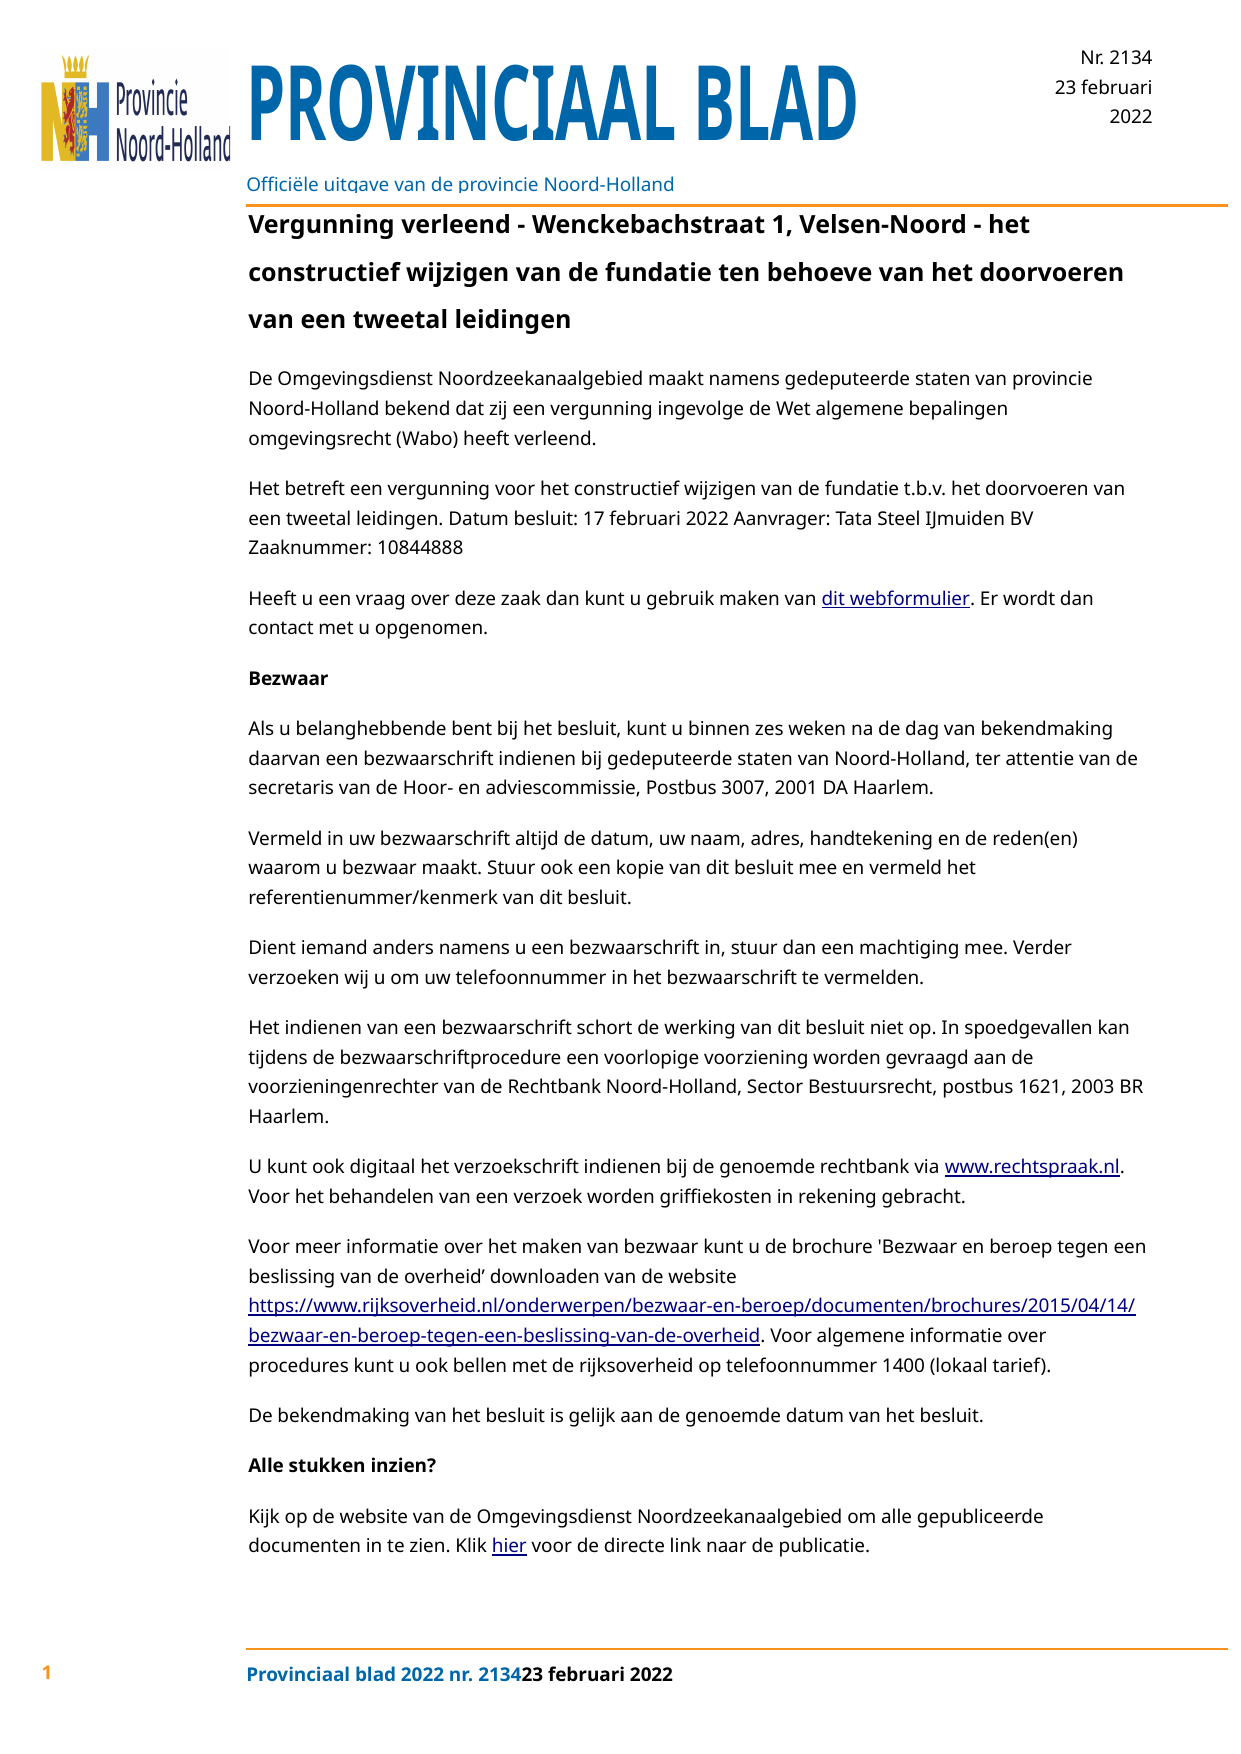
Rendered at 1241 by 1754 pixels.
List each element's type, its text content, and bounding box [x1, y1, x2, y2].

text Vergunning verleend - Wenckebachstraat 1, Velsen-Noord - het constructief wijzigen van de fundatie ten behoeve van het doorvoeren van een tweetal leidingen [248, 207, 1152, 336]
text Heeft u een vraag over deze zaak dan kunt u gebruik maken van dit webformulier. Er wordt dan contact met u opgenomen. [248, 585, 1152, 640]
text De bekendmaking van het besluit is gelijk aan de genoemde datum van het besluit. [248, 1402, 1152, 1428]
picture [41, 47, 231, 172]
text U kunt ook digitaal het verzoekschrift indienen bij de genoemde rechtbank via www.rechtspraak.nl. Voor het behandelen van een verzoek worden griffiekosten in rekening gebracht. [248, 1153, 1152, 1209]
text Bezwaar [248, 665, 1152, 690]
text Voor meer informatie over het maken van bezwaar kunt u de brochure 'Bezwaar en beroep tegen een beslissing van de overheid’ downloaden van de website https://www.rijksoverheid.nl/onderwerpen/bezwaar-en-beroep/documenten/brochures/2015/04/14/bezwaar-en-beroep-tegen-een-beslissing-van-de-overheid. Voor algemene informatie over procedures kunt u ook bellen met de rijksoverheid op telefoonnummer 1400 (lokaal tarief). [248, 1233, 1152, 1377]
text De Omgevingsdienst Noordzeekanaalgebied maakt namens gedeputeerde staten van provincie Noord-Holland bekend dat zij een vergunning ingevolge de Wet algemene bepalingen omgevingsrecht (Wabo) heeft verleend. [248, 366, 1152, 450]
text Dient iemand anders namens u een bezwaarschrift in, stuur dan een machtiging mee. Verder verzoeken wij u om uw telefoonnummer in het bezwaarschrift te vermelden. [248, 934, 1152, 989]
text Kijk op de website van de Omgevingsdienst Noordzeekanaalgebied om alle gepubliceerde documenten in te zien. Klik hier voor de directe link naar de publicatie. [248, 1503, 1152, 1558]
text Het betreft een vergunning voor het constructief wijzigen van de fundatie t.b.v. het doorvoeren van een tweetal leidingen. Datum besluit: 17 februari 2022 Aanvrager: Tata Steel IJmuiden BV Zaaknummer: 10844888 [248, 475, 1152, 560]
text Alle stukken inzien? [248, 1453, 1152, 1478]
text Vermeld in uw bezwaarschrift altijd de datum, uw naam, adres, handtekening en de reden(en) waarom u bezwaar maakt. Stuur ook een kopie van dit besluit mee en vermeld het referentienummer/kenmerk van dit besluit. [248, 825, 1152, 909]
text Het indienen van een bezwaarschrift schort de werking van dit besluit niet op. In spoedgevallen kan tijdens de bezwaarschriftprocedure een voorlopige voorziening worden gevraagd aan de voorzieningenrechter van de Rechtbank Noord-Holland, Sector Bestuursrecht, postbus 1621, 2003 BR Haarlem. [248, 1014, 1152, 1129]
text Als u belanghebbende bent bij het besluit, kunt u binnen zes weken na de dag van bekendmaking daarvan een bezwaarschrift indienen bij gedeputeerde staten van Noord-Holland, ter attentie van de secretaris van de Hoor- en adviescommissie, Postbus 3007, 2001 DA Haarlem. [248, 715, 1152, 800]
